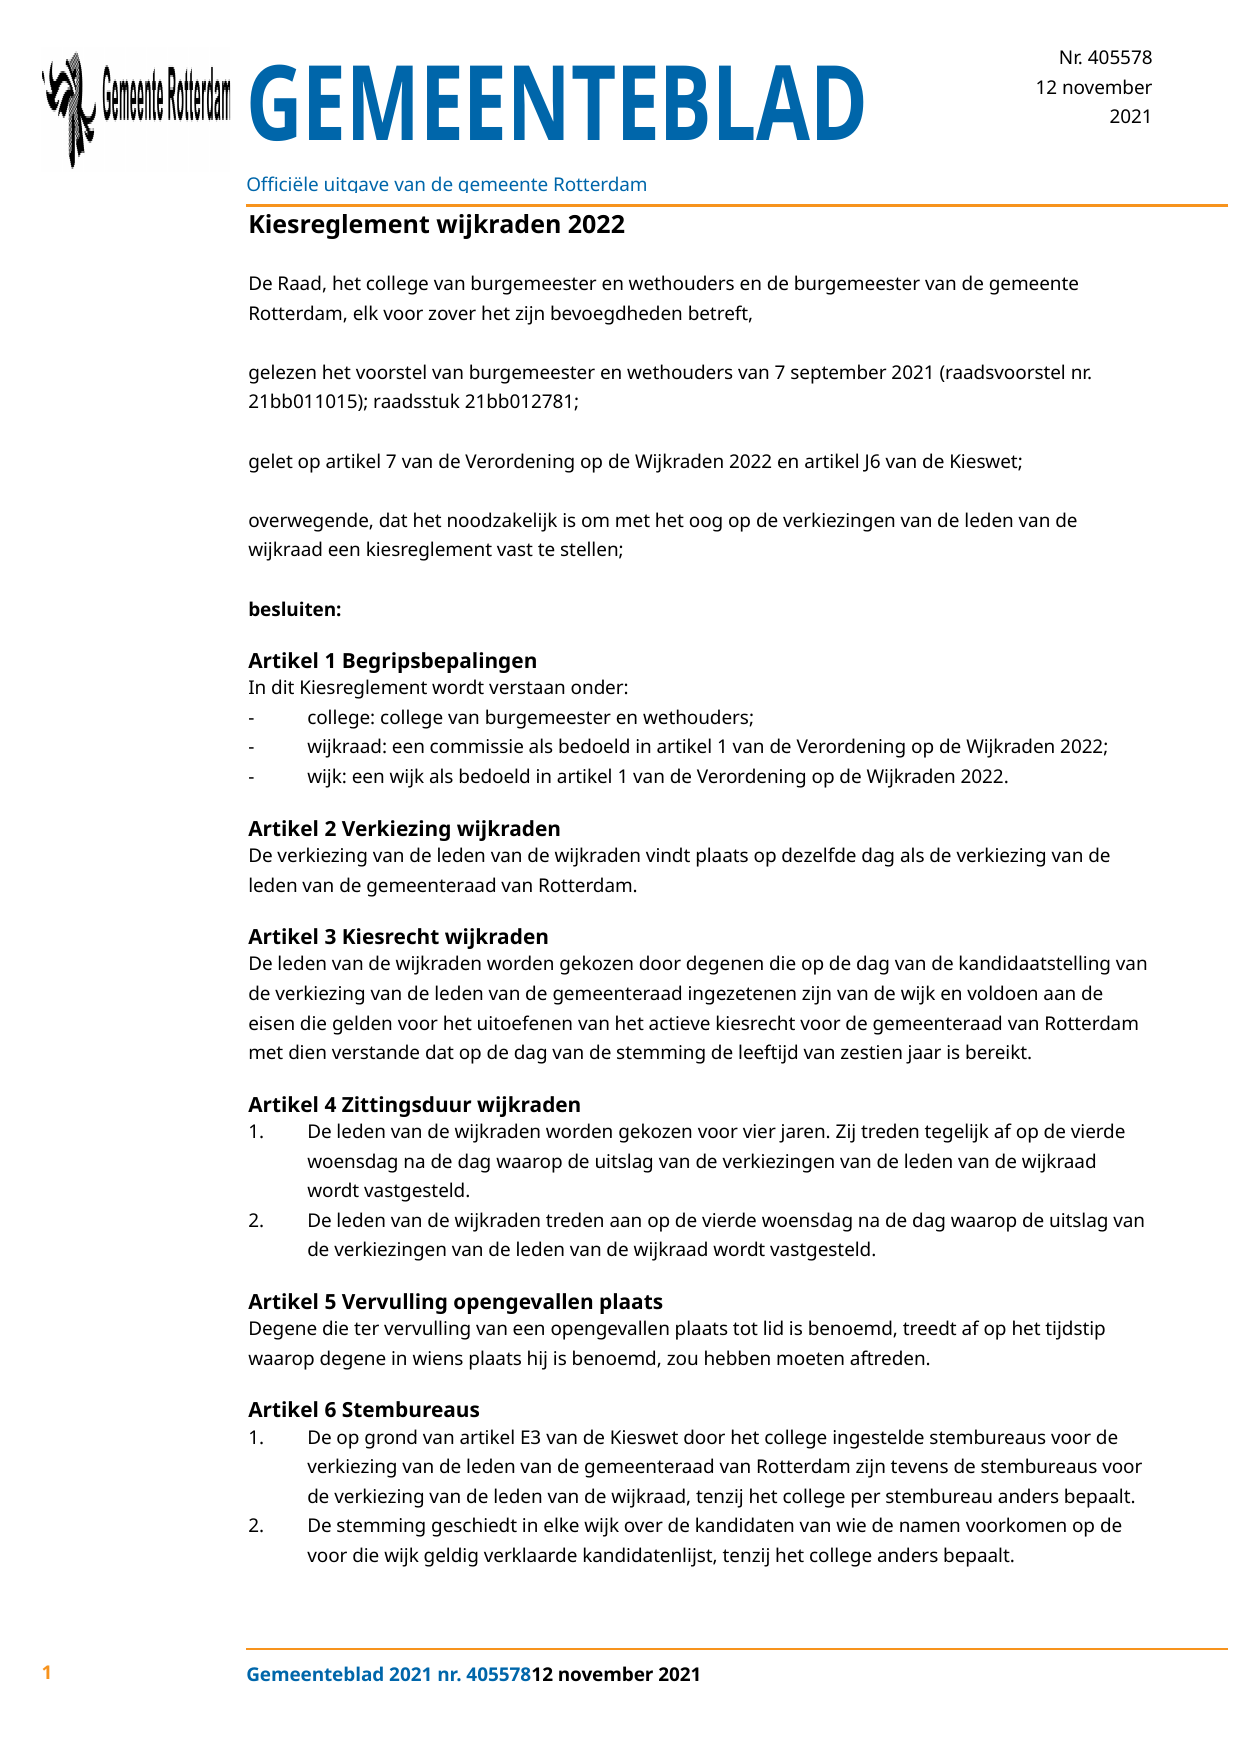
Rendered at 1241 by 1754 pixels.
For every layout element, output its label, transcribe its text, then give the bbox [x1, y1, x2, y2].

text De leden van de wijkraden worden gekozen door degenen die op de dag van de kandidaatstelling van de verkiezing van de leden van de gemeenteraad ingezetenen zijn van de wijk en voldoen aan de eisen die gelden voor het uitoefenen van het actieve kiesrecht voor de gemeenteraad van Rotterdam met dien verstande dat op de dag van de stemming de leeftijd van zestien jaar is bereikt. [248, 951, 1152, 1065]
list De stemming geschiedt in elke wijk over de kandidaten van wie de namen voorkomen op de voor die wijk geldig verklaarde kandidatenlijst, tenzij het college anders bepaalt. [248, 1513, 1152, 1568]
text Degene die ter vervulling van een opengevallen plaats tot lid is benoemd, treedt af op het tijdstip waarop degene in wiens plaats hij is benoemd, zou hebben moeten aftreden. [248, 1315, 1152, 1371]
list wijkraad: een commissie als bedoeld in artikel 1 van de Verordening op de Wijkraden 2022; [248, 734, 1152, 759]
text Artikel 1 Begripsbepalingen [248, 646, 1152, 674]
text Artikel 6 Stembureaus [248, 1395, 1152, 1424]
text besluiten: [248, 596, 1152, 621]
text Artikel 3 Kiesrecht wijkraden [248, 922, 1152, 951]
text overwegende, dat het noodzakelijk is om met het oog op de verkiezingen van de leden van de wijkraad een kiesreglement vast te stellen; [248, 507, 1152, 562]
list wijk: een wijk als bedoeld in artikel 1 van de Verordening op de Wijkraden 2022. [248, 763, 1152, 789]
text gelet op artikel 7 van de Verordening op de Wijkraden 2022 en artikel J6 van de Kieswet; [248, 448, 1152, 473]
text Artikel 4 Zittingsduur wijkraden [248, 1090, 1152, 1118]
list college: college van burgemeester en wethouders; [248, 704, 1152, 730]
text Artikel 5 Vervulling opengevallen plaats [248, 1287, 1152, 1315]
text De verkiezing van de leden van de wijkraden vindt plaats op dezelfde dag als de verkiezing van de leden van de gemeenteraad van Rotterdam. [248, 842, 1152, 897]
text Kiesreglement wijkraden 2022 [248, 207, 1152, 241]
text De Raad, het college van burgemeester en wethouders en de burgemeester van de gemeente Rotterdam, elk voor zover het zijn bevoegdheden betreft, [248, 270, 1152, 326]
text Artikel 2 Verkiezing wijkraden [248, 814, 1152, 842]
list De leden van de wijkraden worden gekozen voor vier jaren. Zij treden tegelijk af op de vierde woensdag na de dag waarop de uitslag van de verkiezingen van de leden van de wijkraad wordt vastgesteld. [248, 1118, 1152, 1203]
picture [41, 47, 231, 172]
list De leden van de wijkraden treden aan op de vierde woensdag na de dag waarop de uitslag van de verkiezingen van de leden van de wijkraad wordt vastgesteld. [248, 1207, 1152, 1262]
list De op grond van artikel E3 van de Kieswet door het college ingestelde stembureaus voor de verkiezing van de leden van de gemeenteraad van Rotterdam zijn tevens de stembureaus voor de verkiezing van de leden van de wijkraad, tenzij het college per stembureau anders bepaalt. [248, 1424, 1152, 1509]
text In dit Kiesreglement wordt verstaan onder: [248, 674, 1152, 700]
text gelezen het voorstel van burgemeester en wethouders van 7 september 2021 (raadsvoorstel nr. 21bb011015); raadsstuk 21bb012781; [248, 359, 1152, 414]
